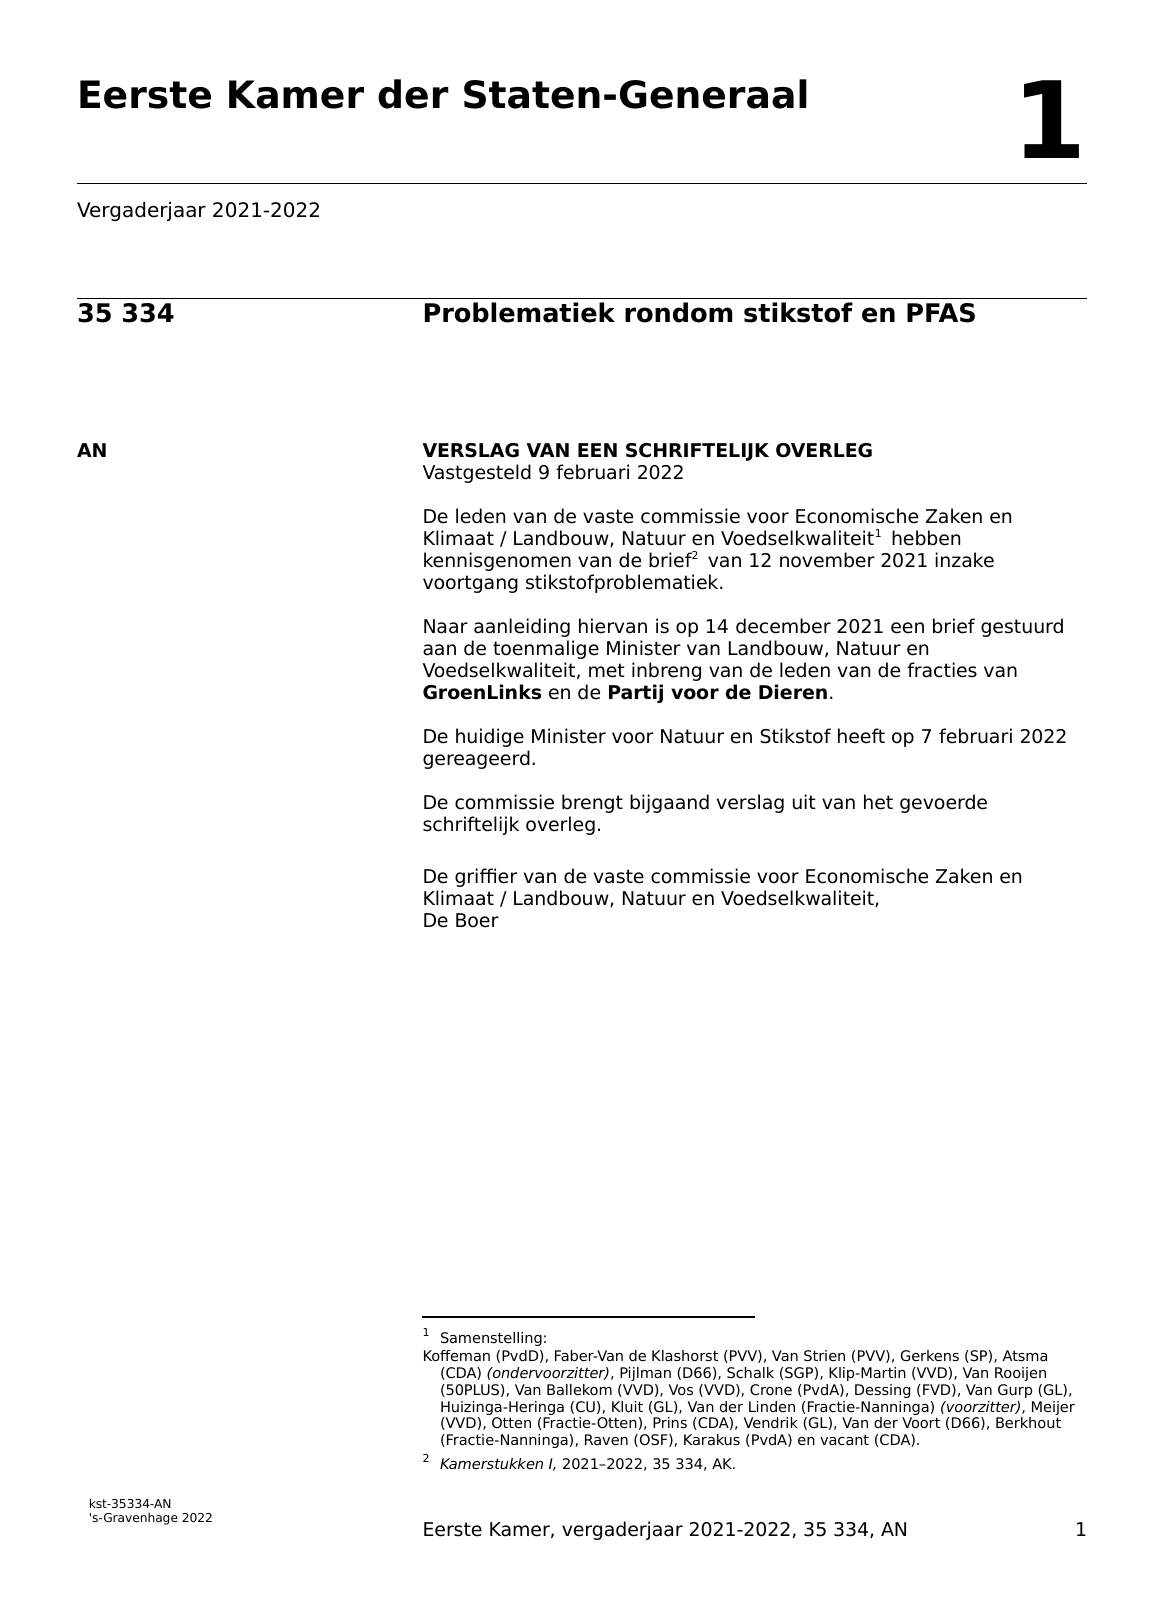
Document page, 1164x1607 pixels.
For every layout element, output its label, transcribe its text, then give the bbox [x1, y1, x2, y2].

text Koffeman (PvdD), Faber-Van de Klashorst (PVV), Van Strien (PVV), Gerkens (SP), Atsma (CDA) (ondervoorzitter), Pijlman (D66), Schalk (SGP), Klip-Martin (VVD), Van Rooijen (50PLUS), Van Ballekom (VVD), Vos (VVD), Crone (PvdA), Dessing (FVD), Van Gurp (GL), Huizinga-Heringa (CU), Kluit (GL), Van der Linden (Fractie-Nanninga) (voorzitter), Meijer (VVD), Otten (Fractie-Otten), Prins (CDA), Vendrik (GL), Van der Voort (D66), Berkhout (Fractie-Nanninga), Raven (OSF), Karakus (PvdA) en vacant (CDA). [422, 1348, 1087, 1449]
subtitle AN VERSLAG VAN EEN SCHRIFTELIJK OVERLEG [77, 440, 1087, 462]
text 's-Gravenhage 2022 [88, 1511, 323, 1525]
table_header Eerste Kamer der Staten-Generaal [77, 59, 886, 183]
text De huidige Minister voor Natuur en Stikstof heeft op 7 februari 2022 gereageerd. [422, 726, 1087, 770]
text Kamerstukken I, 2021–2022, 35 334, AK. [422, 1452, 1087, 1474]
text De griffier van de vaste commissie voor Economische Zaken en Klimaat / Landbouw, Natuur en Voedselkwaliteit, De Boer [422, 866, 1087, 932]
table_header 1 [886, 59, 1087, 183]
text kst-35334-AN [88, 1497, 323, 1511]
text De leden van de vaste commissie voor Economische Zaken en Klimaat / Landbouw, Natuur en Voedselkwaliteit hebben kennisgenomen van de brief van 12 november 2021 inzake voortgang stikstofproblematiek. [422, 506, 1087, 594]
table_cell Vergaderjaar 2021-2022 [77, 184, 1087, 298]
subtitle 35 334 Problematiek rondom stikstof en PFAS [77, 299, 1087, 329]
text De commissie brengt bijgaand verslag uit van het gevoerde schriftelijk overleg. [422, 792, 1087, 836]
text Naar aanleiding hiervan is op 14 december 2021 een brief gestuurd aan de toenmalige Minister van Landbouw, Natuur en Voedselkwaliteit, met inbreng van de leden van de fracties van GroenLinks en de Partij voor de Dieren. [422, 616, 1087, 704]
text Vastgesteld 9 februari 2022 [422, 462, 1087, 484]
text Samenstelling: [422, 1326, 1087, 1348]
